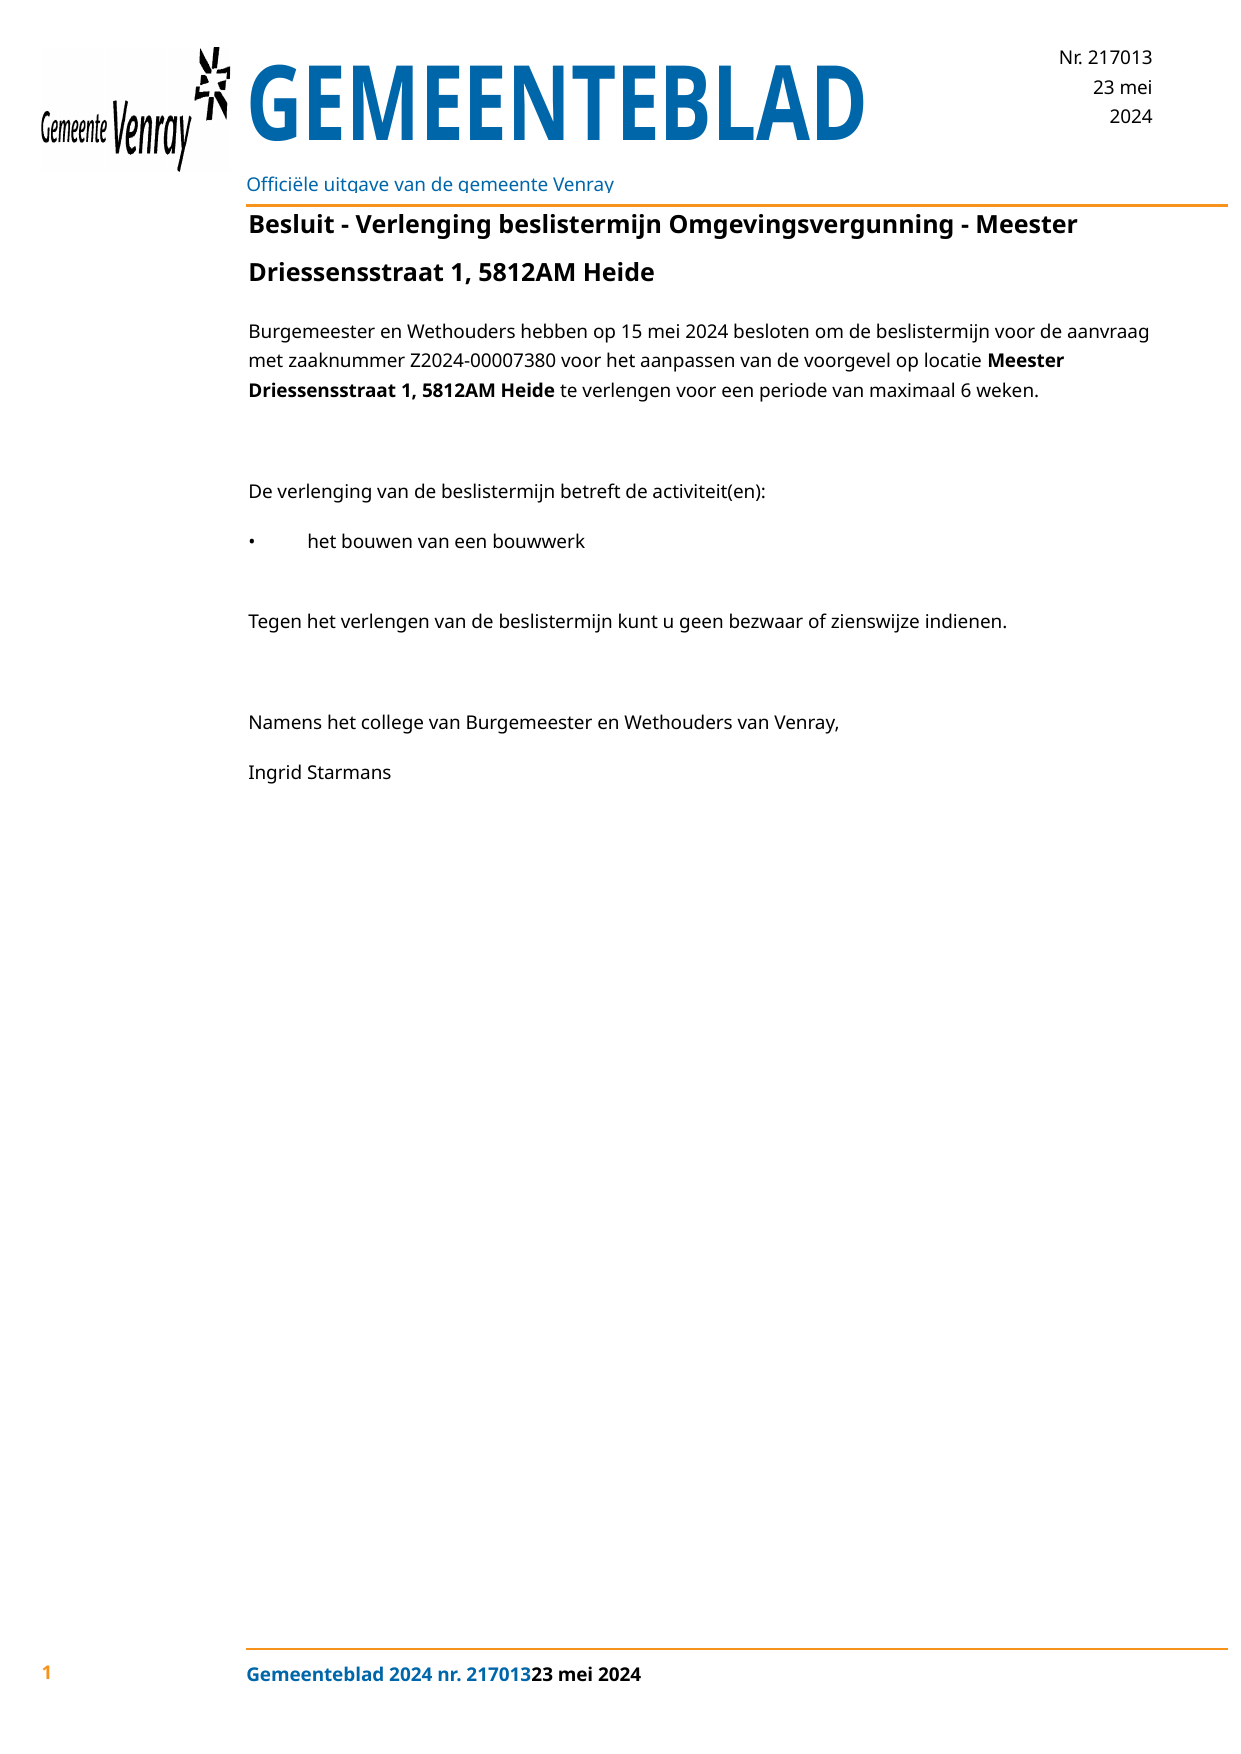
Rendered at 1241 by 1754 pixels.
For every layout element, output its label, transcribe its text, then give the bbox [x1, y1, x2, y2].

picture [41, 47, 231, 172]
text De verlenging van de beslistermijn betreft de activiteit(en): [248, 478, 1152, 504]
text Tegen het verlengen van de beslistermijn kunt u geen bezwaar of zienswijze indienen. [248, 608, 1152, 634]
text Ingrid Starmans [248, 759, 1152, 785]
list het bouwen van een bouwwerk [248, 528, 1152, 554]
text Burgemeester en Wethouders hebben op 15 mei 2024 besloten om de beslistermijn voor de aanvraag met zaaknummer Z2024-00007380 voor het aanpassen van de voorgevel op locatie Meester Driessensstraat 1, 5812AM Heide te verlengen voor een periode van maximaal 6 weken. [248, 318, 1152, 403]
text Besluit - Verlenging beslistermijn Omgevingsvergunning - Meester Driessensstraat 1, 5812AM Heide [248, 207, 1152, 288]
text Namens het college van Burgemeester en Wethouders van Venray, [248, 709, 1152, 735]
